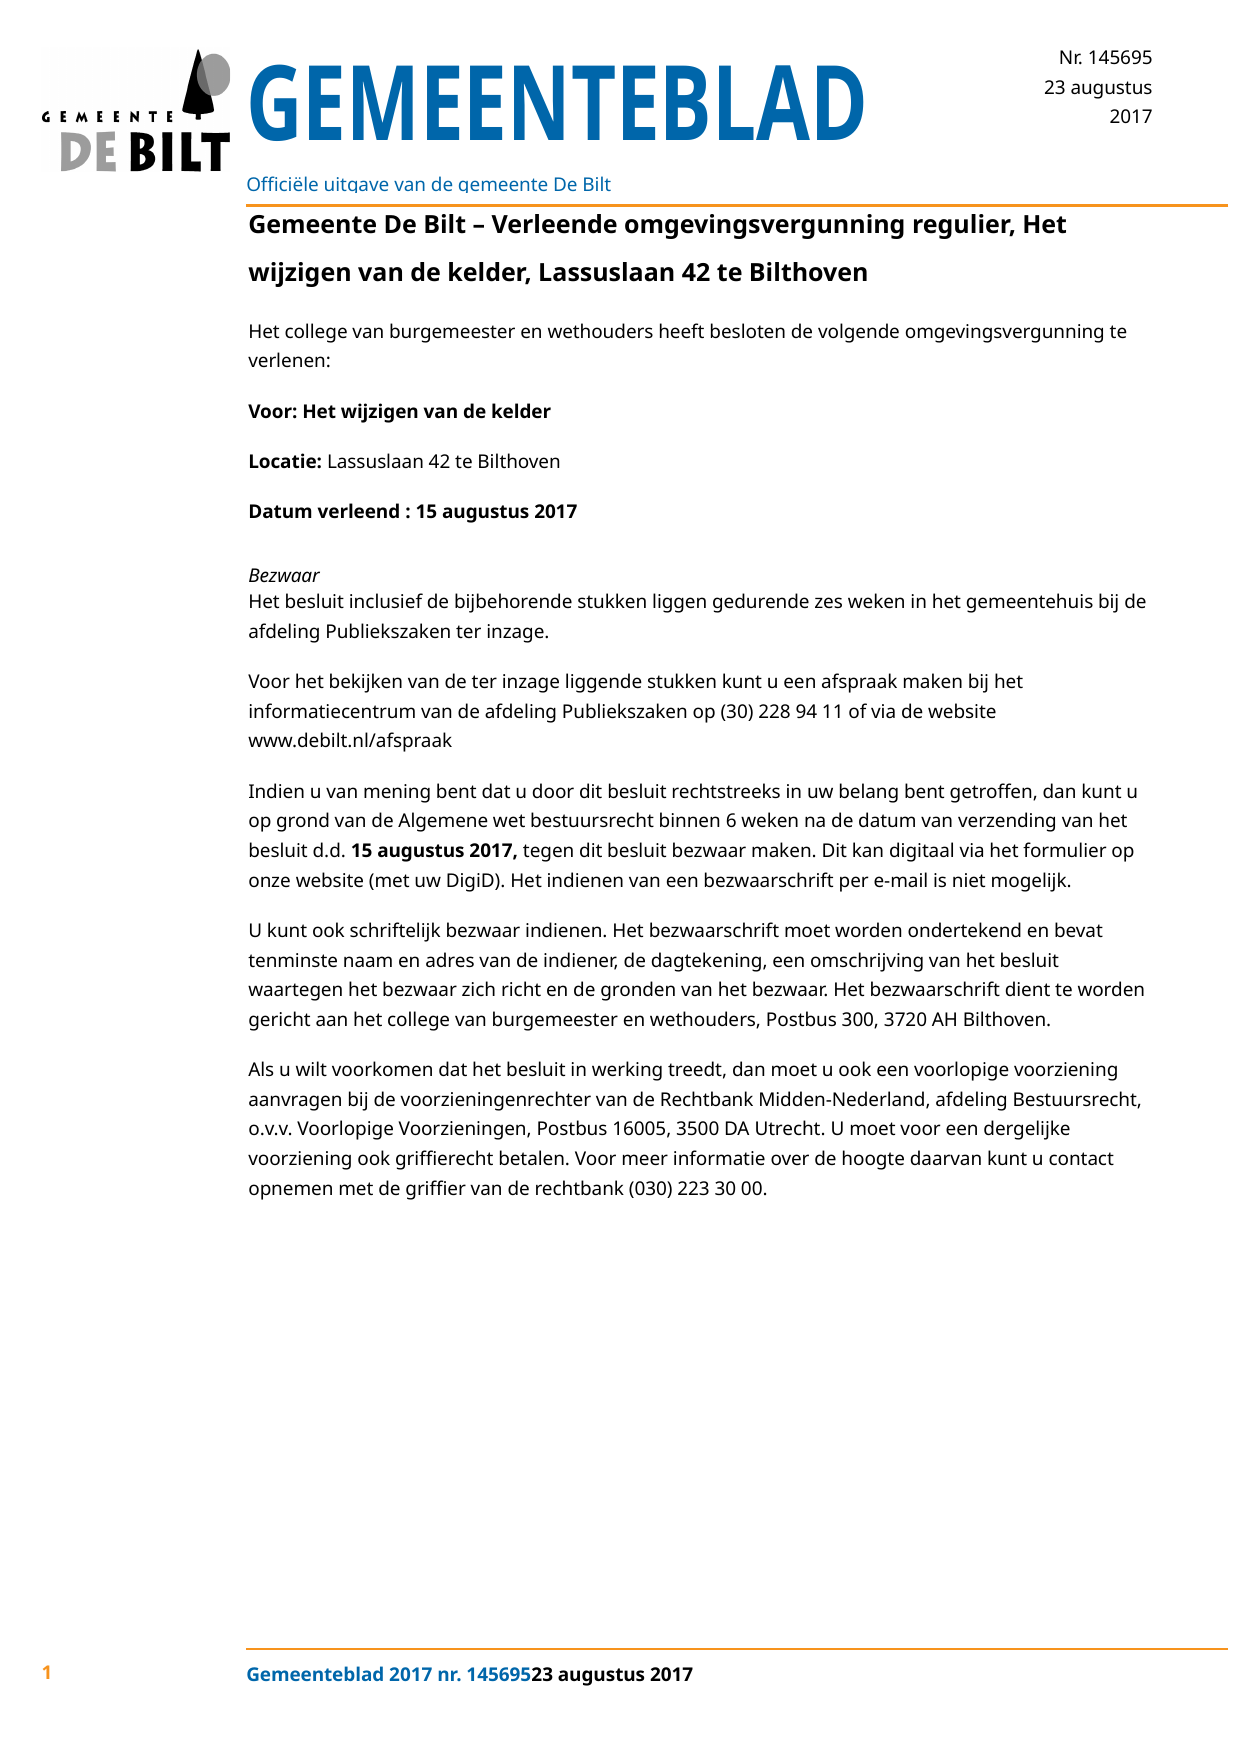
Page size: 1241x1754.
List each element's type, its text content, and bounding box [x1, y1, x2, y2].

text Het college van burgemeester en wethouders heeft besloten de volgende omgevingsvergunning te verlenen: [248, 318, 1152, 373]
text Locatie: Lassuslaan 42 te Bilthoven [248, 448, 1152, 474]
text Als u wilt voorkomen dat het besluit in werking treedt, dan moet u ook een voorlopige voorziening aanvragen bij de voorzieningenrechter van de Rechtbank Midden-Nederland, afdeling Bestuursrecht, o.v.v. Voorlopige Voorzieningen, Postbus 16005, 3500 DA Utrecht. U moet voor een dergelijke voorziening ook griffierecht betalen. Voor meer informatie over de hoogte daarvan kunt u contact opnemen met de griffier van de rechtbank (030) 223 30 00. [248, 1056, 1152, 1200]
text Voor het bekijken van de ter inzage liggende stukken kunt u een afspraak maken bij het informatiecentrum van de afdeling Publiekszaken op (30) 228 94 11 of via de website www.debilt.nl/afspraak [248, 668, 1152, 753]
text Voor: Het wijzigen van de kelder [248, 398, 1152, 424]
picture [41, 47, 231, 172]
text Indien u van mening bent dat u door dit besluit rechtstreeks in uw belang bent getroffen, dan kunt u op grond van de Algemene wet bestuursrecht binnen 6 weken na de datum van verzending van het besluit d.d. 15 augustus 2017, tegen dit besluit bezwaar maken. Dit kan digitaal via het formulier op onze website (met uw DigiD). Het indienen van een bezwaarschrift per e-mail is niet mogelijk. [248, 778, 1152, 892]
text Gemeente De Bilt – Verleende omgevingsvergunning regulier, Het wijzigen van de kelder, Lassuslaan 42 te Bilthoven [248, 207, 1152, 288]
text U kunt ook schriftelijk bezwaar indienen. Het bezwaarschrift moet worden ondertekend en bevat tenminste naam en adres van de indiener, de dagtekening, een omschrijving van het besluit waartegen het bezwaar zich richt en de gronden van het bezwaar. Het bezwaarschrift dient te worden gericht aan het college van burgemeester en wethouders, Postbus 300, 3720 AH Bilthoven. [248, 917, 1152, 1032]
text Bezwaar [248, 563, 1152, 588]
text Datum verleend : 15 augustus 2017 [248, 499, 1152, 524]
text Het besluit inclusief de bijbehorende stukken liggen gedurende zes weken in het gemeentehuis bij de afdeling Publiekszaken ter inzage. [248, 588, 1152, 644]
